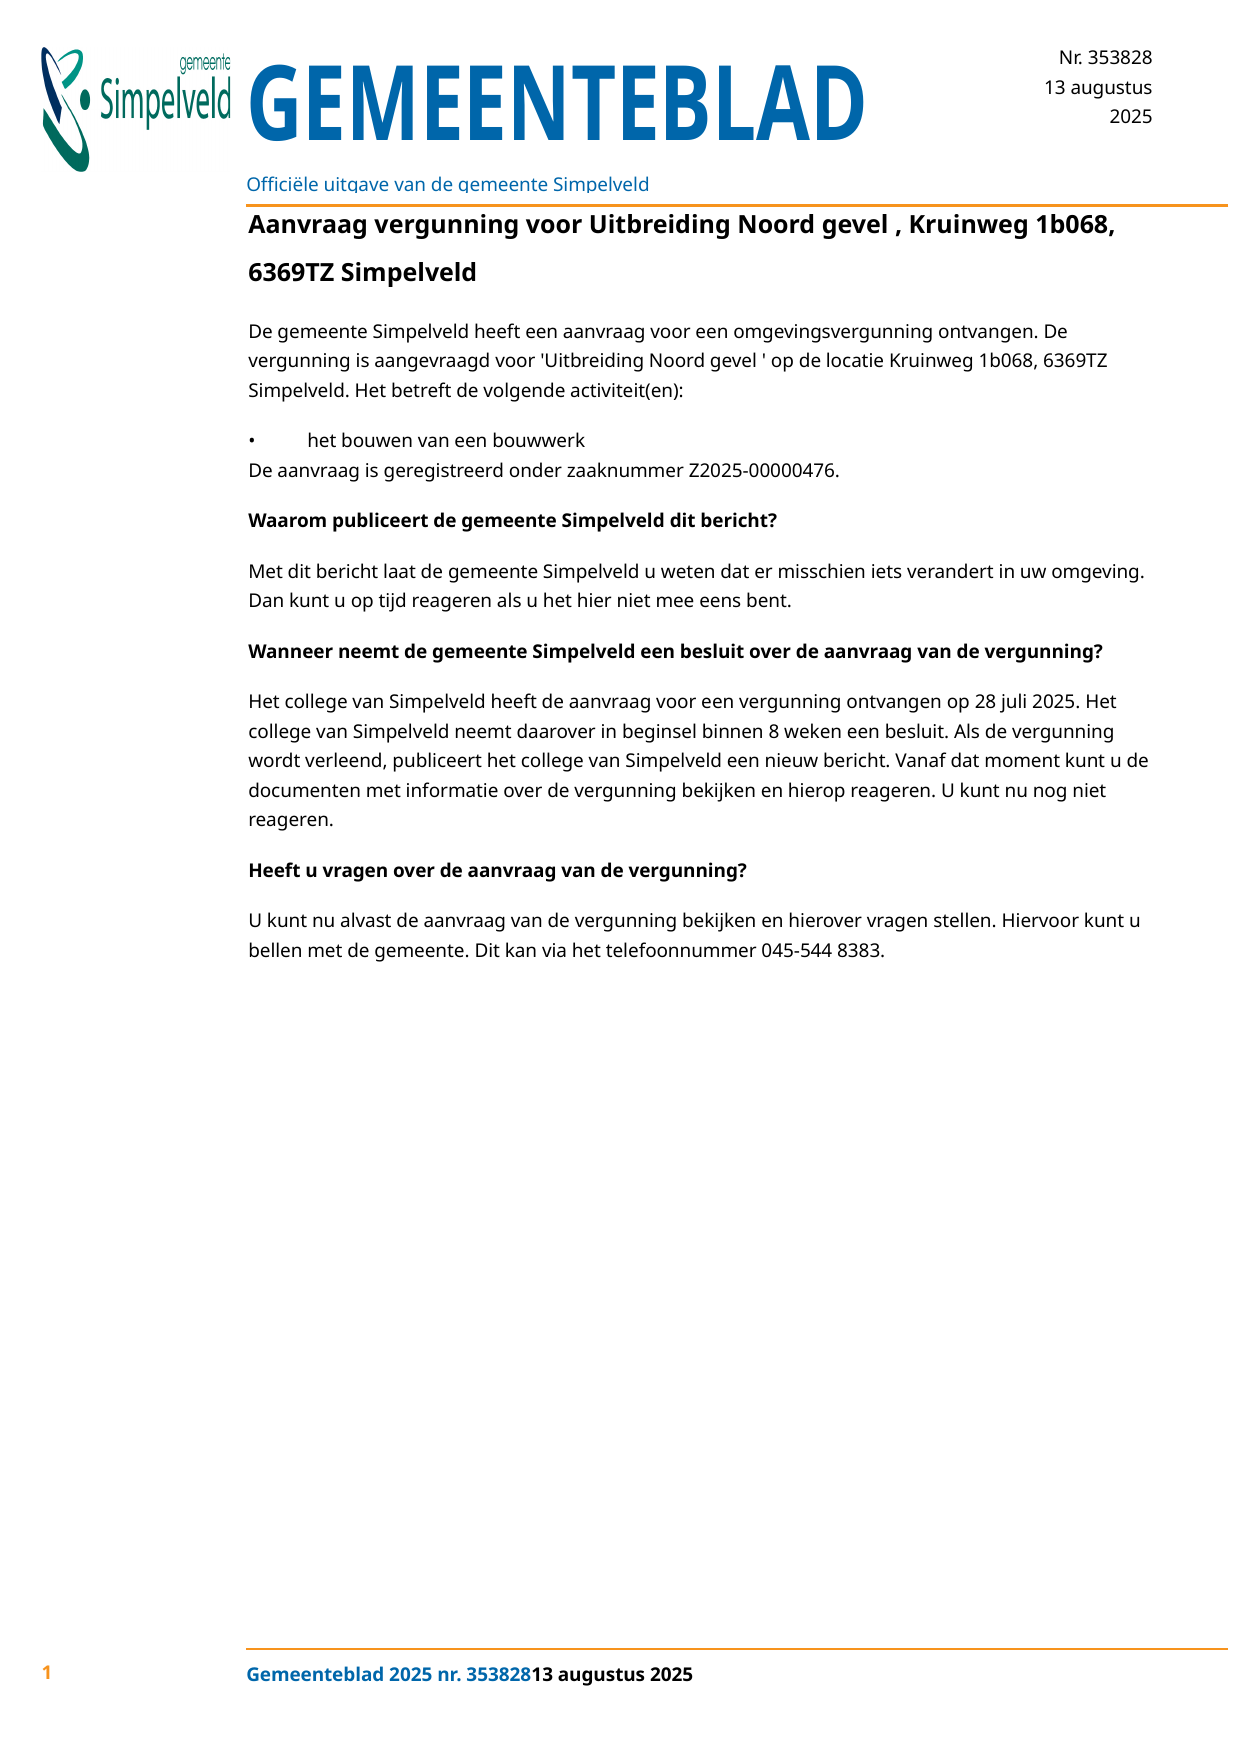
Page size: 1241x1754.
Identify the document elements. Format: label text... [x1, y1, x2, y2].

text Het college van Simpelveld heeft de aanvraag voor een vergunning ontvangen op 28 juli 2025. Het college van Simpelveld neemt daarover in beginsel binnen 8 weken een besluit. Als de vergunning wordt verleend, publiceert het college van Simpelveld een nieuw bericht. Vanaf dat moment kunt u de documenten met informatie over de vergunning bekijken en hierop reageren. U kunt nu nog niet reageren. [248, 688, 1152, 832]
picture [41, 47, 231, 172]
text Heeft u vragen over de aanvraag van de vergunning? [248, 857, 1152, 883]
text Wanneer neemt de gemeente Simpelveld een besluit over de aanvraag van de vergunning? [248, 638, 1152, 664]
text U kunt nu alvast de aanvraag van de vergunning bekijken en hierover vragen stellen. Hiervoor kunt u bellen met de gemeente. Dit kan via het telefoonnummer 045-544 8383. [248, 907, 1152, 963]
text Met dit bericht laat de gemeente Simpelveld u weten dat er misschien iets verandert in uw omgeving. Dan kunt u op tijd reageren als u het hier niet mee eens bent. [248, 558, 1152, 613]
text De aanvraag is geregistreerd onder zaaknummer Z2025-00000476. [248, 457, 1152, 483]
list het bouwen van een bouwwerk [248, 427, 1152, 453]
text De gemeente Simpelveld heeft een aanvraag voor een omgevingsvergunning ontvangen. De vergunning is aangevraagd voor 'Uitbreiding Noord gevel ' op de locatie Kruinweg 1b068, 6369TZ Simpelveld. Het betreft de volgende activiteit(en): [248, 318, 1152, 403]
text Waarom publiceert de gemeente Simpelveld dit bericht? [248, 507, 1152, 533]
text Aanvraag vergunning voor Uitbreiding Noord gevel , Kruinweg 1b068, 6369TZ Simpelveld [248, 207, 1152, 288]
